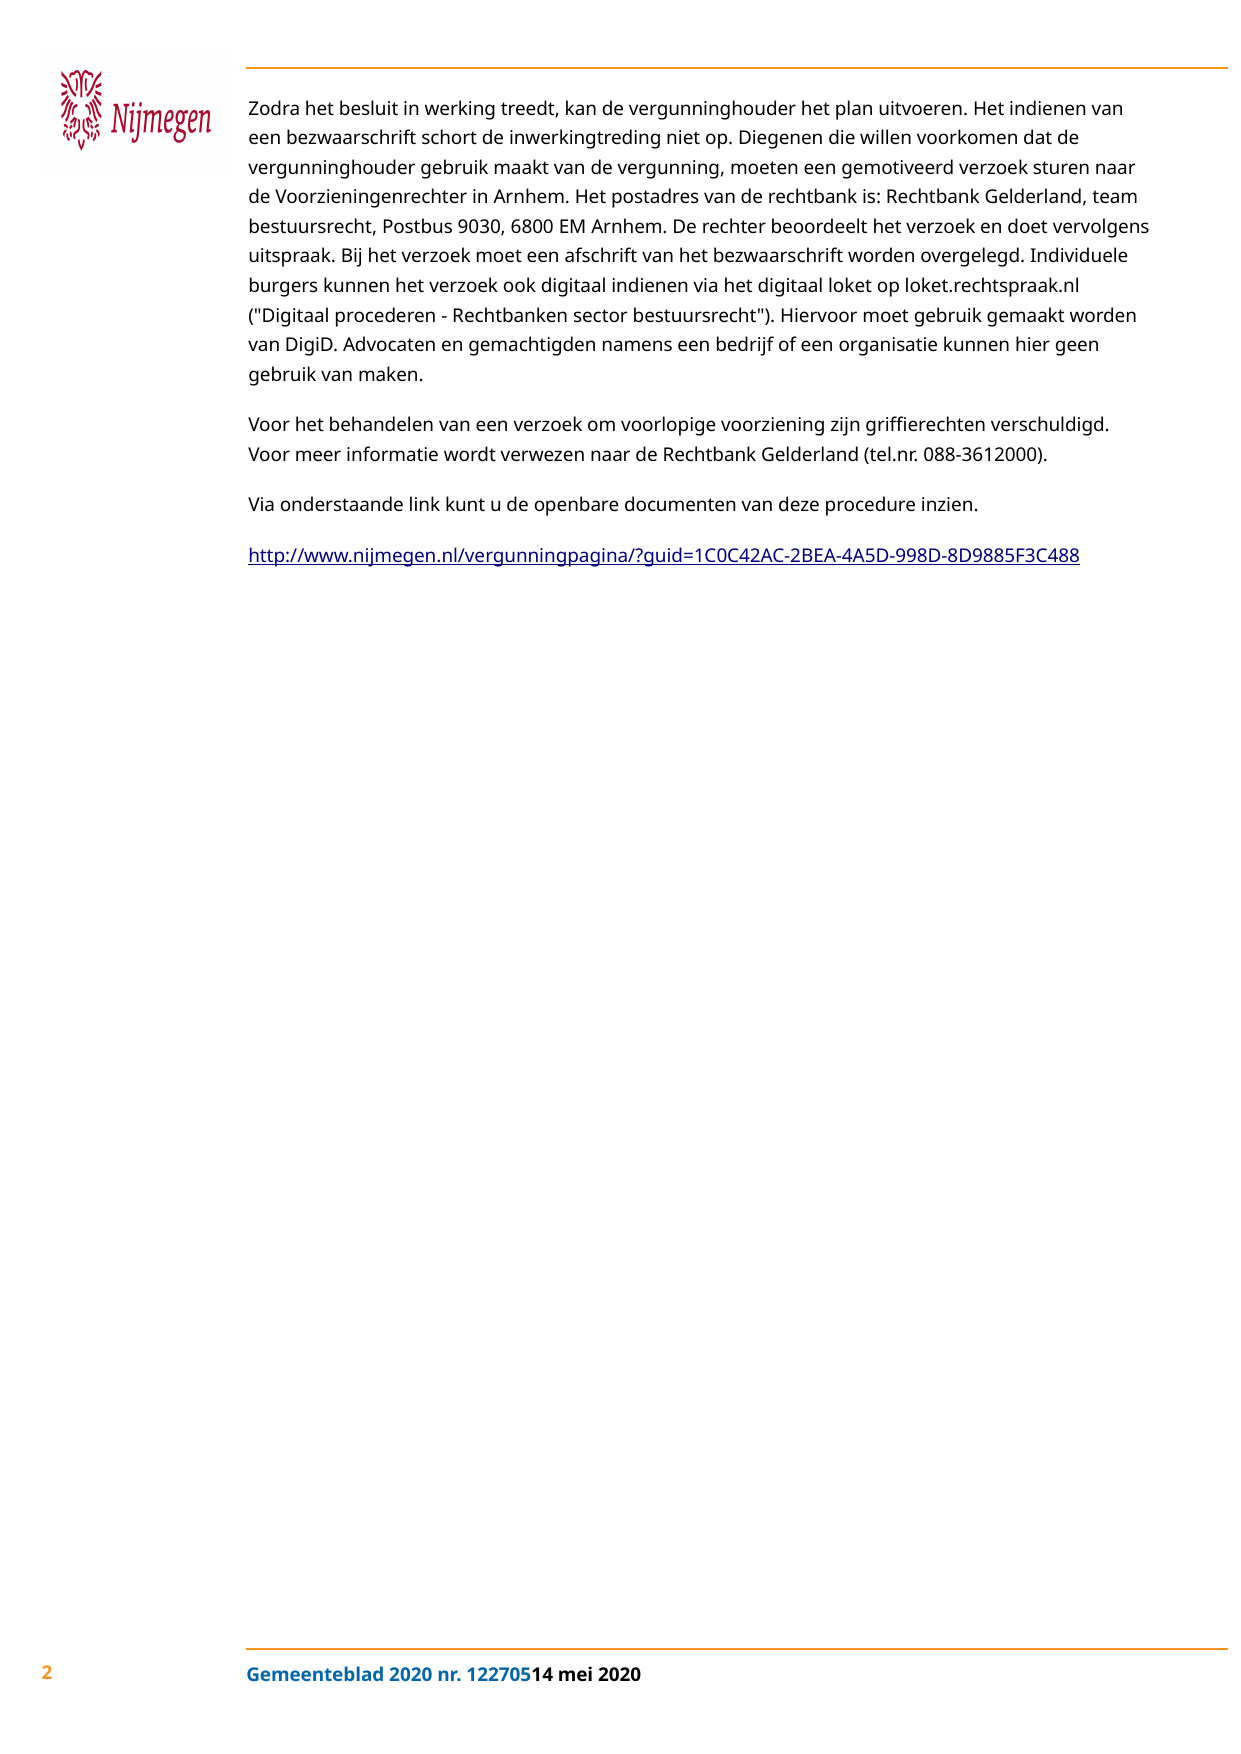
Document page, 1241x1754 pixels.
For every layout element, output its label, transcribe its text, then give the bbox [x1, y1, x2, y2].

text Via onderstaande link kunt u de openbare documenten van deze procedure inzien. [248, 491, 1152, 517]
text http://www.nijmegen.nl/vergunningpagina/?guid=1C0C42AC-2BEA-4A5D-998D-8D9885F3C488 [248, 542, 1152, 568]
text Voor het behandelen van een verzoek om voorlopige voorziening zijn griffierechten verschuldigd. Voor meer informatie wordt verwezen naar de Rechtbank Gelderland (tel.nr. 088-3612000). [248, 411, 1152, 467]
text Zodra het besluit in werking treedt, kan de vergunninghouder het plan uitvoeren. Het indienen van een bezwaarschrift schort de inwerkingtreding niet op. Diegenen die willen voorkomen dat de vergunninghouder gebruik maakt van de vergunning, moeten een gemotiveerd verzoek sturen naar de Voorzieningenrechter in Arnhem. Het postadres van de rechtbank is: Rechtbank Gelderland, team bestuursrecht, Postbus 9030, 6800 EM Arnhem. De rechter beoordeelt het verzoek en doet vervolgens uitspraak. Bij het verzoek moet een afschrift van het bezwaarschrift worden overgelegd. Individuele burgers kunnen het verzoek ook digitaal indienen via het digitaal loket op loket.rechtspraak.nl ("Digitaal procederen - Rechtbanken sector bestuursrecht"). Hiervoor moet gebruik gemaakt worden van DigiD. Advocaten en gemachtigden namens een bedrijf of een organisatie kunnen hier geen gebruik van maken. [248, 95, 1152, 387]
picture [41, 47, 231, 172]
